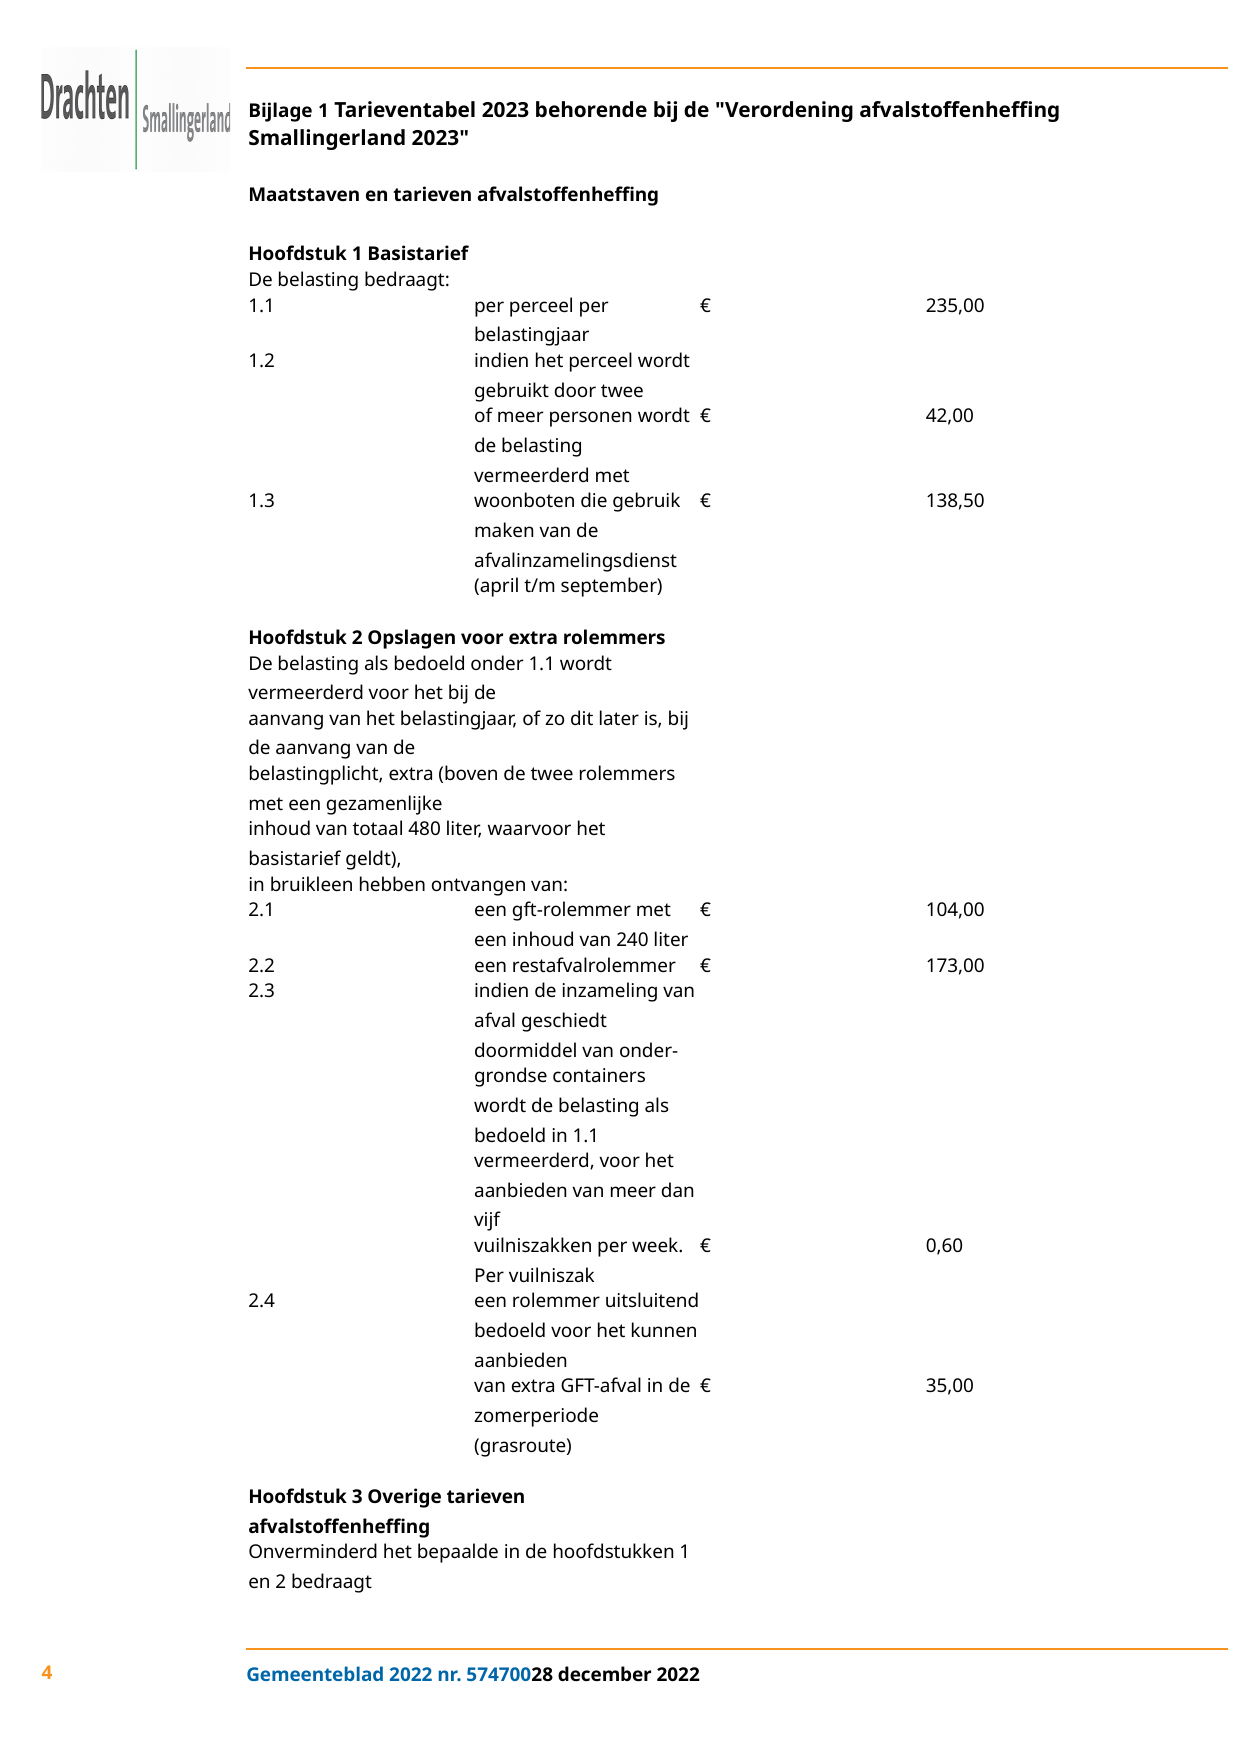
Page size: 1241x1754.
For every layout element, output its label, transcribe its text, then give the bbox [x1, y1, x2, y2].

table_cell € [700, 897, 926, 952]
table_cell € [700, 1373, 926, 1457]
table_cell De belasting bedraagt: [248, 266, 700, 292]
table_cell [700, 871, 926, 897]
table_cell een rolemmer uitsluitend bedoeld voor het kunnen aanbieden [474, 1288, 700, 1373]
table_cell [700, 705, 926, 760]
table_cell 0,60 [926, 1233, 1152, 1288]
table_cell [926, 1539, 1152, 1594]
table_cell [926, 598, 1152, 624]
table_cell [700, 1288, 926, 1373]
table_header [926, 241, 1152, 266]
table_cell woonboten die gebruik maken van de afvalinzamelingsdienst [474, 488, 700, 572]
table_cell [474, 598, 700, 624]
table_cell [248, 1233, 474, 1288]
table_cell [926, 624, 1152, 650]
table_cell [926, 871, 1152, 897]
table_cell vuilniszakken per week. Per vuilniszak [474, 1233, 700, 1288]
table_cell [248, 573, 474, 598]
table_cell 235,00 [926, 292, 1152, 347]
table_cell 1.3 [248, 488, 474, 572]
table_cell 42,00 [926, 403, 1152, 488]
table_cell [700, 1483, 926, 1538]
table_cell [926, 760, 1152, 816]
table_cell [248, 1373, 474, 1457]
table_cell indien de inzameling van afval geschiedt doormiddel van onder- [474, 978, 700, 1063]
text Bijlage 1 Tarieventabel 2023 behorende bij de "Verordening afvalstoffenheffing Smallingerland 2023" [248, 95, 1152, 152]
table_cell [700, 760, 926, 816]
table_cell Hoofdstuk 2 Opslagen voor extra rolemmers [248, 624, 700, 650]
table_cell [926, 650, 1152, 705]
table_cell 1.1 [248, 292, 474, 347]
table_cell aanvang van het belastingjaar, of zo dit later is, bij de aanvang van de [248, 705, 700, 760]
table_cell Onverminderd het bepaalde in de hoofdstukken 1 en 2 bedraagt [248, 1539, 700, 1594]
table_cell [248, 1063, 474, 1147]
table_cell [926, 1063, 1152, 1147]
table_cell [248, 1458, 474, 1483]
table_cell per perceel per belastingjaar [474, 292, 700, 347]
table_cell [700, 816, 926, 871]
table_cell [700, 573, 926, 598]
table_cell (april t/m september) [474, 573, 700, 598]
table_cell € [700, 403, 926, 488]
table_cell [926, 266, 1152, 292]
table_cell [700, 1063, 926, 1147]
table_cell [474, 1458, 700, 1483]
table_cell [700, 650, 926, 705]
table_cell indien het perceel wordt gebruikt door twee [474, 348, 700, 403]
table_cell € [700, 488, 926, 572]
table_cell [700, 624, 926, 650]
table_cell [926, 978, 1152, 1063]
table_cell [926, 348, 1152, 403]
table_cell [248, 1148, 474, 1232]
table_header [700, 241, 926, 266]
table_cell € [700, 952, 926, 978]
table_cell [926, 816, 1152, 871]
table_cell 173,00 [926, 952, 1152, 978]
table_cell Hoofdstuk 3 Overige tarieven afvalstoffenheffing [248, 1483, 700, 1538]
table_cell [926, 1148, 1152, 1232]
table_cell [926, 1288, 1152, 1373]
text Maatstaven en tarieven afvalstoffenheffing [248, 181, 1152, 207]
table_cell grondse containers wordt de belasting als bedoeld in 1.1 [474, 1063, 700, 1147]
table_cell een restafvalrolemmer [474, 952, 700, 978]
table_cell 35,00 [926, 1373, 1152, 1457]
table_cell [700, 1148, 926, 1232]
table_cell of meer personen wordt de belasting vermeerderd met [474, 403, 700, 488]
table_cell 2.3 [248, 978, 474, 1063]
table_header Hoofdstuk 1 Basistarief [248, 241, 700, 266]
table_cell van extra GFT-afval in de zomerperiode (grasroute) [474, 1373, 700, 1457]
table_cell een gft-rolemmer met een inhoud van 240 liter [474, 897, 700, 952]
table_cell belastingplicht, extra (boven de twee rolemmers met een gezamenlijke [248, 760, 700, 816]
table_cell De belasting als bedoeld onder 1.1 wordt vermeerderd voor het bij de [248, 650, 700, 705]
table_cell 1.2 [248, 348, 474, 403]
table_cell [926, 1458, 1152, 1483]
table_cell [926, 573, 1152, 598]
table_cell 138,50 [926, 488, 1152, 572]
table_cell 104,00 [926, 897, 1152, 952]
table_cell vermeerderd, voor het aanbieden van meer dan vijf [474, 1148, 700, 1232]
table_cell [700, 266, 926, 292]
table_cell 2.4 [248, 1288, 474, 1373]
picture [41, 47, 231, 172]
table_cell 2.1 [248, 897, 474, 952]
table_cell € [700, 292, 926, 347]
table_cell [248, 403, 474, 488]
table_cell [700, 978, 926, 1063]
table_cell [926, 705, 1152, 760]
table_cell in bruikleen hebben ontvangen van: [248, 871, 700, 897]
table_cell [926, 1483, 1152, 1538]
table_cell [700, 598, 926, 624]
table_cell [700, 1539, 926, 1594]
table_cell inhoud van totaal 480 liter, waarvoor het basistarief geldt), [248, 816, 700, 871]
table_cell [700, 1458, 926, 1483]
table_cell 2.2 [248, 952, 474, 978]
table_cell [700, 348, 926, 403]
table_cell € [700, 1233, 926, 1288]
table_cell [248, 598, 474, 624]
